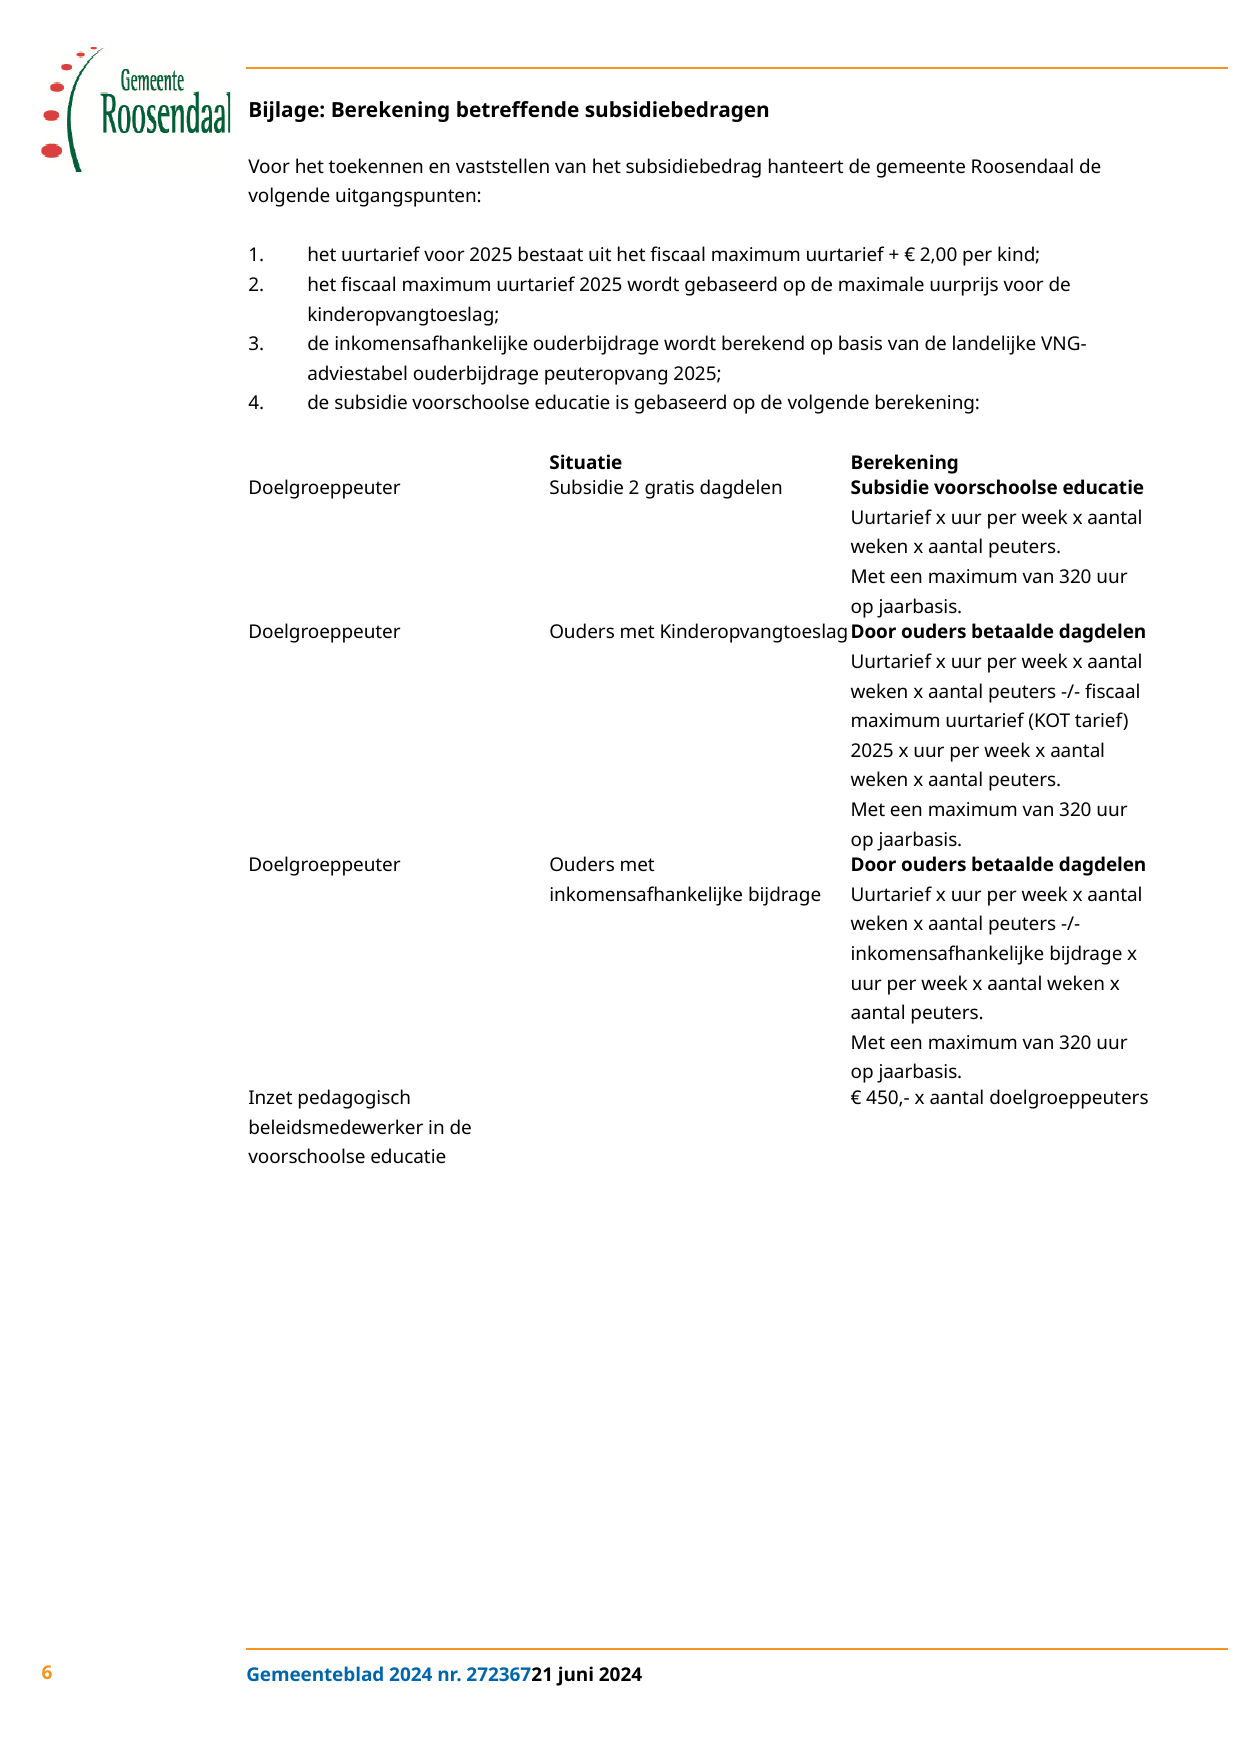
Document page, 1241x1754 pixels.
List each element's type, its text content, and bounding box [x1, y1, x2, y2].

table_cell Doelgroeppeuter [248, 475, 549, 619]
picture [41, 47, 231, 172]
text Voor het toekennen en vaststellen van het subsidiebedrag hanteert de gemeente Roosendaal de volgende uitgangspunten: [248, 153, 1152, 208]
list de inkomensafhankelijke ouderbijdrage wordt berekend op basis van de landelijke VNG-adviestabel ouderbijdrage peuteropvang 2025; [248, 330, 1152, 386]
table_cell Subsidie voorschoolse educatie Uurtarief x uur per week x aantal weken x aantal peuters. Met een maximum van 320 uur op jaarbasis. [850, 475, 1152, 619]
table_cell Door ouders betaalde dagdelen Uurtarief x uur per week x aantal weken x aantal peuters -/- fiscaal maximum uurtarief (KOT tarief) 2025 x uur per week x aantal weken x aantal peuters. Met een maximum van 320 uur op jaarbasis. [850, 619, 1152, 851]
table_cell [549, 1084, 850, 1169]
table_header Berekening [850, 449, 1152, 474]
table_cell Doelgroeppeuter [248, 851, 549, 1084]
text Bijlage: Berekening betreffende subsidiebedragen [248, 95, 1152, 123]
list het uurtarief voor 2025 bestaat uit het fiscaal maximum uurtarief + € 2,00 per kind; [248, 242, 1152, 267]
list het fiscaal maximum uurtarief 2025 wordt gebaseerd op de maximale uurprijs voor de kinderopvangtoeslag; [248, 271, 1152, 327]
table_cell Door ouders betaalde dagdelen Uurtarief x uur per week x aantal weken x aantal peuters -/- inkomensafhankelijke bijdrage x uur per week x aantal weken x aantal peuters. Met een maximum van 320 uur op jaarbasis. [850, 851, 1152, 1084]
table_cell Ouders met inkomensafhankelijke bijdrage [549, 851, 850, 1084]
table_cell € 450,- x aantal doelgroeppeuters [850, 1084, 1152, 1169]
list de subsidie voorschoolse educatie is gebaseerd op de volgende berekening: [248, 389, 1152, 415]
table_cell Subsidie 2 gratis dagdelen [549, 475, 850, 619]
table_cell Inzet pedagogisch beleidsmedewerker in de voorschoolse educatie [248, 1084, 549, 1169]
table_header [248, 449, 549, 474]
table_header Situatie [549, 449, 850, 474]
table_cell Ouders met Kinderopvangtoeslag [549, 619, 850, 851]
table_cell Doelgroeppeuter [248, 619, 549, 851]
